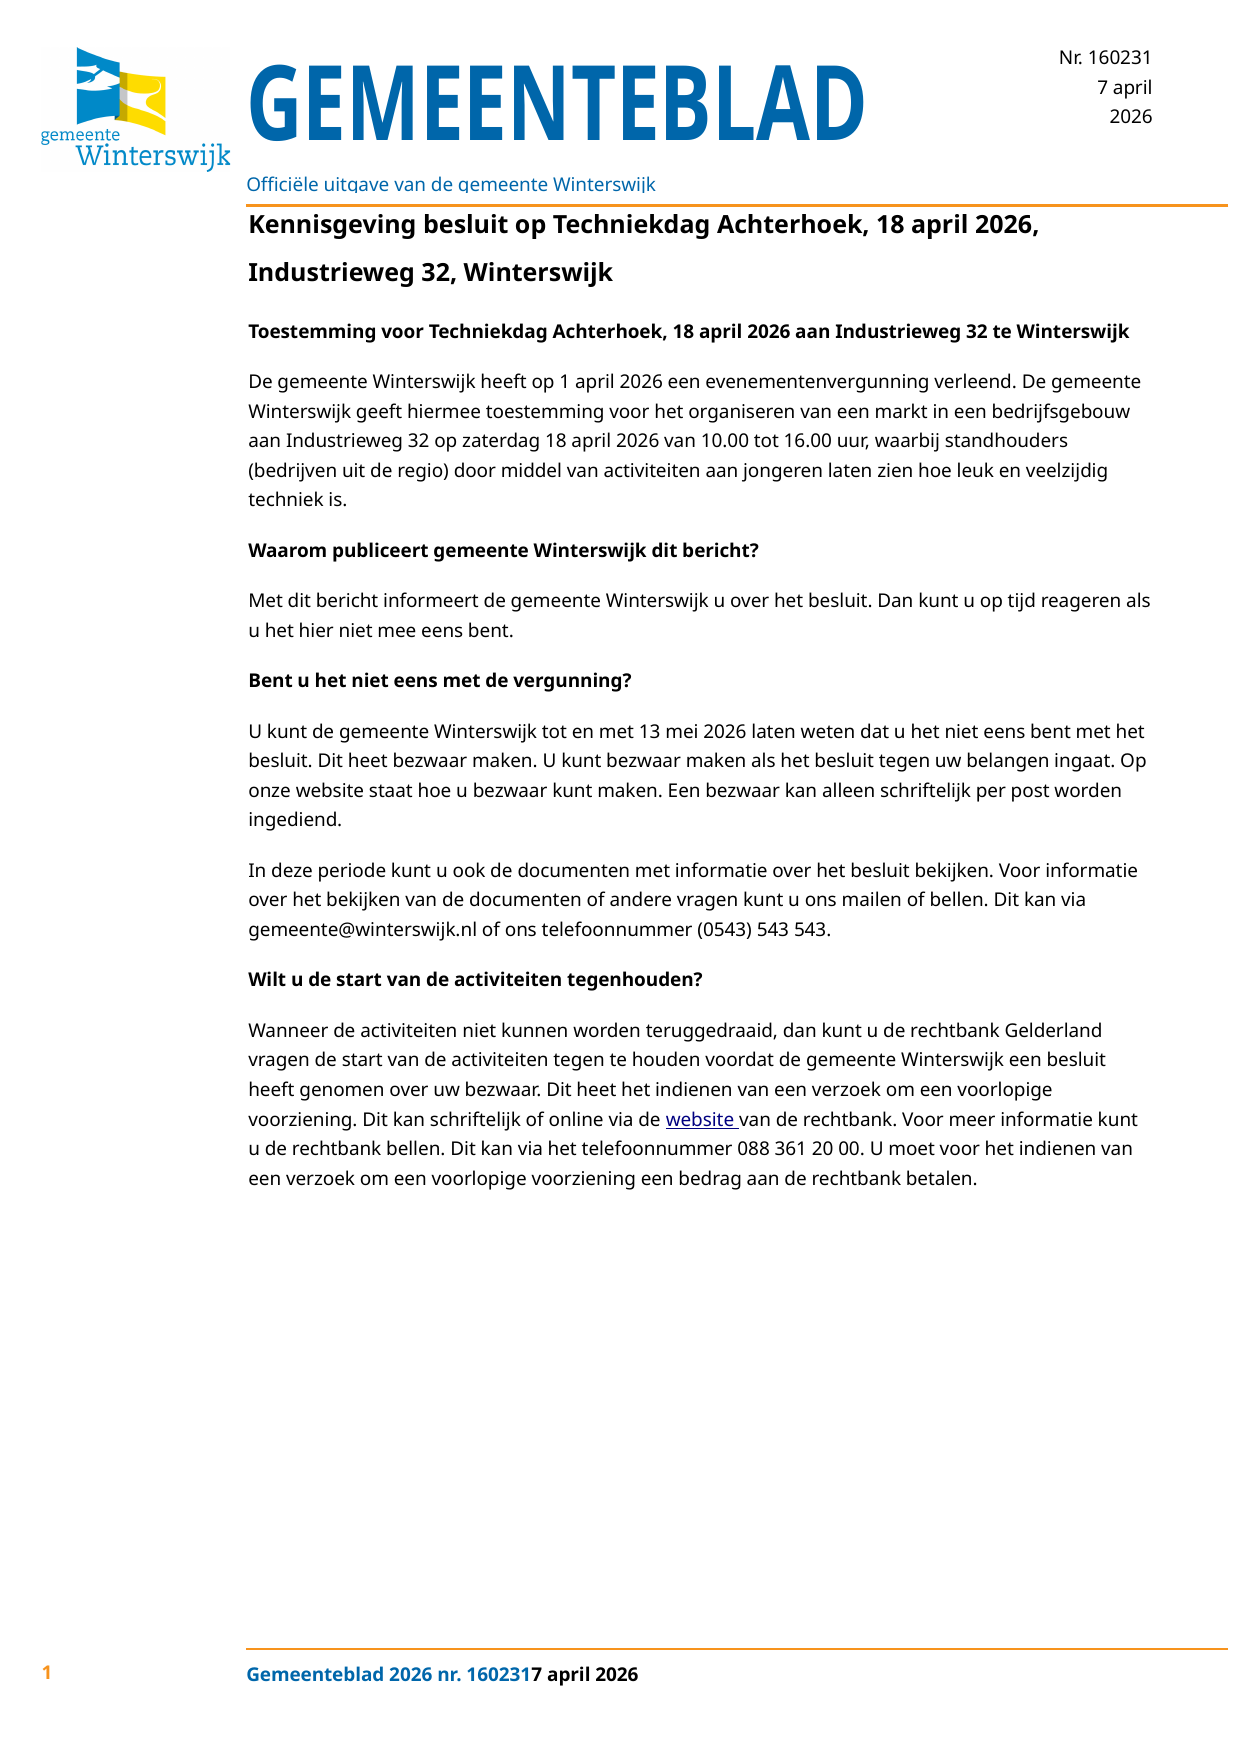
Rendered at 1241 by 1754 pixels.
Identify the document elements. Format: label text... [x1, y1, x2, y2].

text Bent u het niet eens met de vergunning? [248, 667, 1152, 693]
text De gemeente Winterswijk heeft op 1 april 2026 een evenementenvergunning verleend. De gemeente Winterswijk geeft hiermee toestemming voor het organiseren van een markt in een bedrijfsgebouw aan Industrieweg 32 op zaterdag 18 april 2026 van 10.00 tot 16.00 uur, waarbij standhouders (bedrijven uit de regio) door middel van activiteiten aan jongeren laten zien hoe leuk en veelzijdig techniek is. [248, 368, 1152, 512]
text Wilt u de start van de activiteiten tegenhouden? [248, 967, 1152, 992]
text Wanneer de activiteiten niet kunnen worden teruggedraaid, dan kunt u de rechtbank Gelderland vragen de start van de activiteiten tegen te houden voordat de gemeente Winterswijk een besluit heeft genomen over uw bezwaar. Dit heet het indienen van een verzoek om een voorlopige voorziening. Dit kan schriftelijk of online via de website van de rechtbank. Voor meer informatie kunt u de rechtbank bellen. Dit kan via het telefoonnummer 088 361 20 00. U moet voor het indienen van een verzoek om een voorlopige voorziening een bedrag aan de rechtbank betalen. [248, 1017, 1152, 1191]
picture [225, 153, 231, 162]
text Waarom publiceert gemeente Winterswijk dit bericht? [248, 537, 1152, 563]
text Kennisgeving besluit op Techniekdag Achterhoek, 18 april 2026, Industrieweg 32, Winterswijk [248, 207, 1152, 288]
text In deze periode kunt u ook de documenten met informatie over het besluit bekijken. Voor informatie over het bekijken van de documenten of andere vragen kunt u ons mailen of bellen. Dit kan via gemeente@winterswijk.nl of ons telefoonnummer (0543) 543 543. [248, 857, 1152, 942]
picture [41, 47, 231, 172]
text Toestemming voor Techniekdag Achterhoek, 18 april 2026 aan Industrieweg 32 te Winterswijk [248, 318, 1152, 344]
text Met dit bericht informeert de gemeente Winterswijk u over het besluit. Dan kunt u op tijd reageren als u het hier niet mee eens bent. [248, 587, 1152, 643]
text U kunt de gemeente Winterswijk tot en met 13 mei 2026 laten weten dat u het niet eens bent met het besluit. Dit heet bezwaar maken. U kunt bezwaar maken als het besluit tegen uw belangen ingaat. Op onze website staat hoe u bezwaar kunt maken. Een bezwaar kan alleen schriftelijk per post worden ingediend. [248, 718, 1152, 832]
